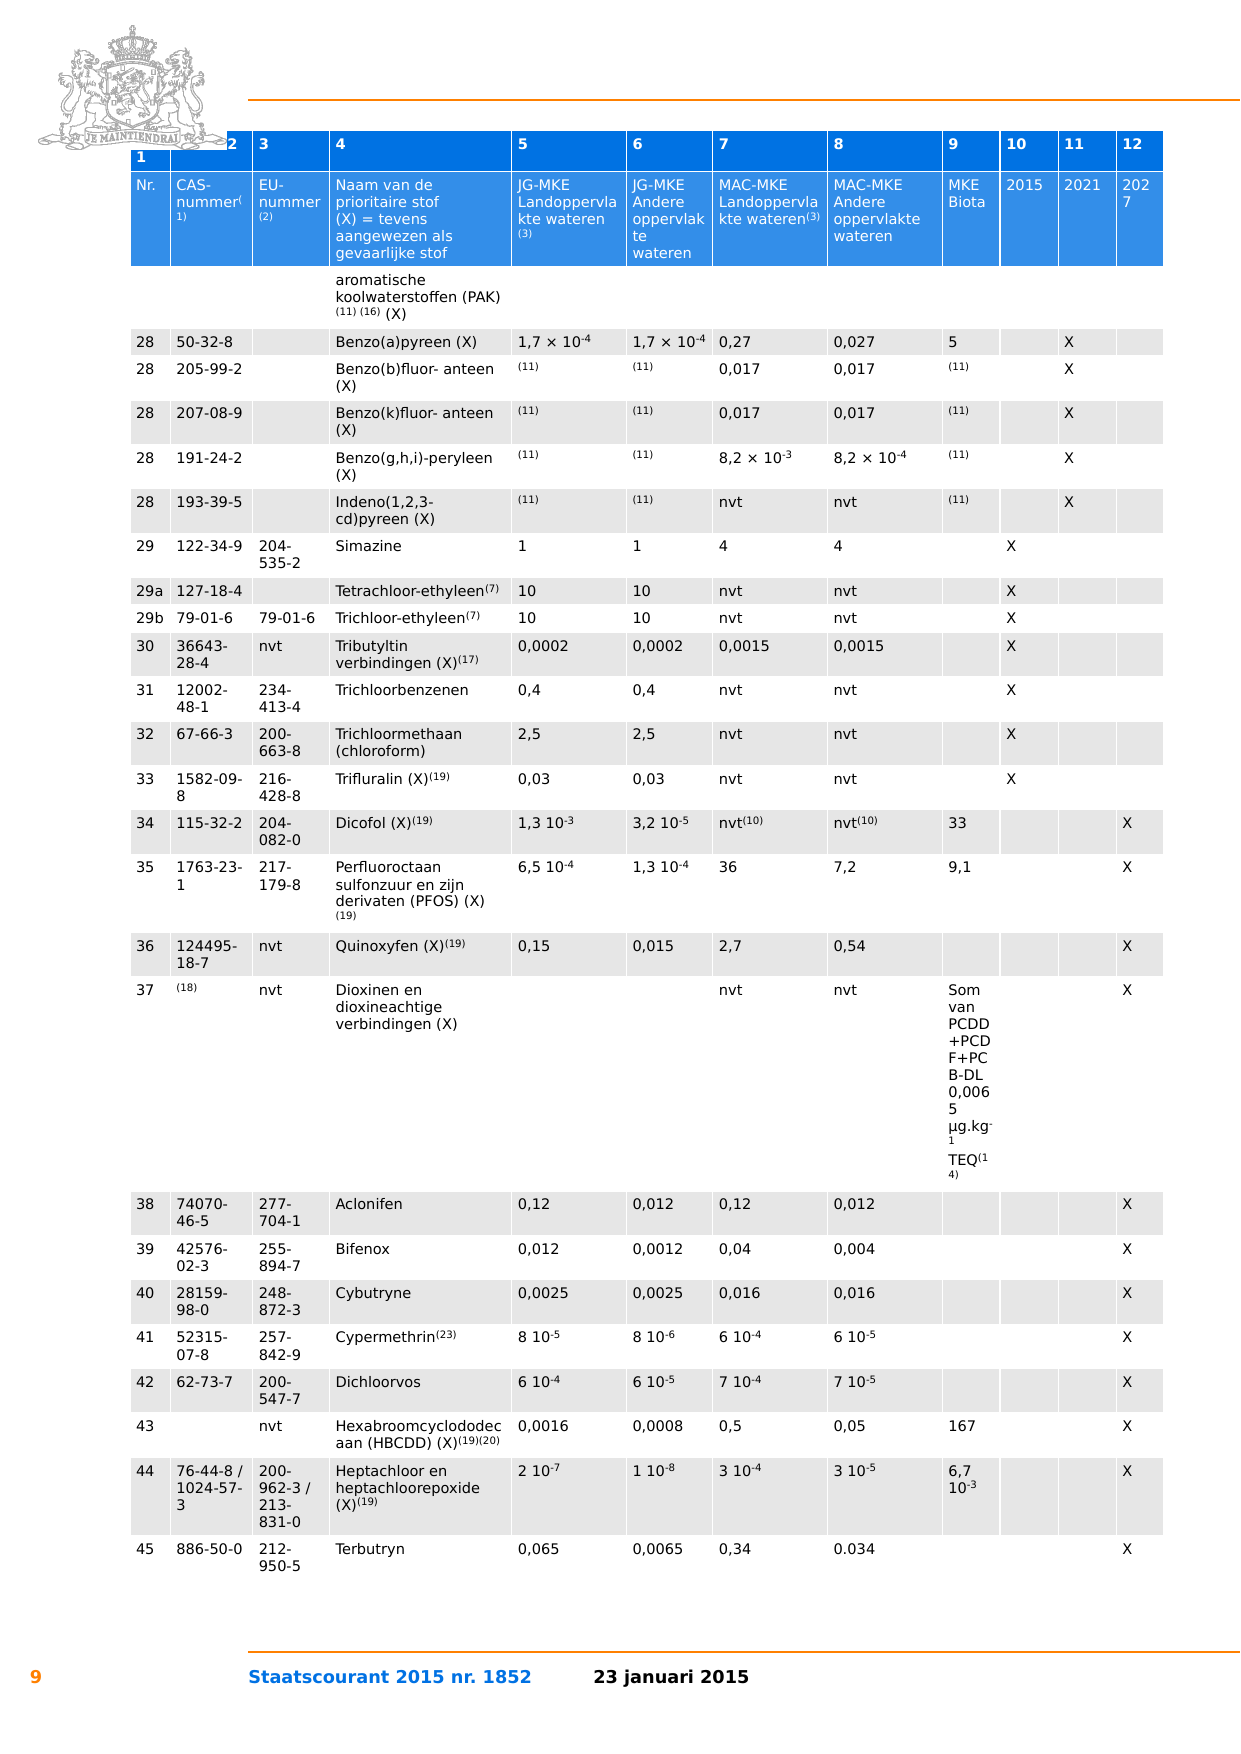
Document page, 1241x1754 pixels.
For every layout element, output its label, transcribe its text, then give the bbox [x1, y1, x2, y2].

table_cell nvt [253, 633, 329, 676]
table_cell [943, 1325, 999, 1368]
table_cell [171, 1414, 252, 1457]
table_cell nvt [713, 489, 827, 533]
table_cell nvt [828, 605, 942, 632]
table_cell 248-872-3 [253, 1280, 329, 1324]
table_cell [1001, 268, 1058, 328]
table_cell 74070-46-5 [171, 1192, 252, 1235]
table_cell 52315-07-8 [171, 1325, 252, 1368]
table_cell 0,017 [828, 401, 942, 444]
table_cell nvt [828, 578, 942, 604]
table_cell [1059, 1325, 1116, 1368]
table_header 7 [713, 131, 827, 171]
table_cell 167 [943, 1414, 999, 1457]
table_cell Tetrachloor-ethyleen(7) [330, 578, 511, 604]
table_cell X [1059, 329, 1116, 355]
table_cell [943, 534, 999, 577]
table_cell [1059, 1369, 1116, 1412]
table_header 6 [627, 131, 712, 171]
table_cell 28 [131, 329, 170, 355]
table_cell [1059, 677, 1116, 721]
table_cell 191-24-2 [171, 445, 252, 488]
table_cell 0,012 [627, 1192, 712, 1235]
table_cell [1059, 1236, 1116, 1279]
table_cell 41 [131, 1325, 170, 1368]
table_cell [627, 268, 712, 328]
table_cell Benzo(a)pyreen (X) [330, 329, 511, 355]
table_cell 10 [627, 605, 712, 632]
table_cell Dicofol (X)(19) [330, 810, 511, 854]
table_cell nvt [253, 978, 329, 1191]
table_cell 7,2 [828, 855, 942, 932]
table_cell 79-01-6 [171, 605, 252, 632]
table_cell 0,015 [627, 933, 712, 976]
table_cell 0,27 [713, 329, 827, 355]
table_cell X [1117, 1280, 1163, 1324]
table_header 4 [330, 131, 511, 171]
table_cell 4 [828, 534, 942, 577]
table_cell Hexabroomcyclododecaan (HBCDD) (X)(19)(20) [330, 1414, 511, 1457]
table_header 8 [828, 131, 942, 171]
table_cell [943, 605, 999, 632]
table_cell [1059, 534, 1116, 577]
table_cell 79-01-6 [253, 605, 329, 632]
table_cell 67-66-3 [171, 722, 252, 765]
table_cell 0,017 [713, 356, 827, 399]
table_cell X [1117, 1536, 1163, 1579]
table_cell Benzo(g,h,i)-peryleen (X) [330, 445, 511, 488]
table_cell 216-428-8 [253, 766, 329, 809]
table_cell [1117, 356, 1163, 399]
table_cell [1059, 810, 1116, 854]
table_cell [1001, 1280, 1058, 1324]
table_cell 42 [131, 1369, 170, 1412]
table_cell 0,12 [512, 1192, 626, 1235]
table_cell 0,04 [713, 1236, 827, 1279]
table_cell 0,0025 [627, 1280, 712, 1324]
table_cell 200-547-7 [253, 1369, 329, 1412]
table_cell [627, 978, 712, 1191]
table_header 12 [1117, 131, 1163, 171]
table_cell [1117, 489, 1163, 533]
table_cell nvt [713, 722, 827, 765]
table_cell CAS-nummer(1) [171, 172, 252, 266]
table_cell [1059, 1192, 1116, 1235]
table_header 11 [1059, 131, 1116, 171]
table_cell 1,3 10-4 [627, 855, 712, 932]
table_cell Cybutryne [330, 1280, 511, 1324]
table_cell Heptachloor en heptachloorepoxide (X)(19) [330, 1458, 511, 1535]
table_cell 0,017 [713, 401, 827, 444]
table_cell 28 [131, 445, 170, 488]
table_cell X [1117, 978, 1163, 1191]
table_cell [1001, 329, 1058, 355]
table_cell X [1059, 356, 1116, 399]
table_cell [943, 766, 999, 809]
table_cell X [1001, 605, 1058, 632]
table_cell Benzo(k)fluor- anteen (X) [330, 401, 511, 444]
table_cell 0,15 [512, 933, 626, 976]
table_cell 3,2 10-5 [627, 810, 712, 854]
table_cell [1059, 605, 1116, 632]
table_cell 0,0012 [627, 1236, 712, 1279]
table_cell nvt [253, 1414, 329, 1457]
table_cell (11) [627, 445, 712, 488]
table_cell 193-39-5 [171, 489, 252, 533]
table_cell [943, 1236, 999, 1279]
table_cell X [1117, 1369, 1163, 1412]
table_cell 0,4 [627, 677, 712, 721]
table_cell [171, 268, 252, 328]
table_cell 0.034 [828, 1536, 942, 1579]
table_cell [1117, 401, 1163, 444]
table_cell [1117, 329, 1163, 355]
table_cell 8,2 × 10-4 [828, 445, 942, 488]
table_cell [1059, 855, 1116, 932]
table_cell 2 10-7 [512, 1458, 626, 1535]
table_cell Benzo(b)fluor- anteen (X) [330, 356, 511, 399]
table_cell [943, 268, 999, 328]
table_cell 0,12 [713, 1192, 827, 1235]
table_cell 212-950-5 [253, 1536, 329, 1579]
table_cell 0,03 [627, 766, 712, 809]
table_cell [1117, 722, 1163, 765]
table_cell 1763-23-1 [171, 855, 252, 932]
table_cell Dichloorvos [330, 1369, 511, 1412]
table_cell (11) [943, 445, 999, 488]
table_cell nvt [713, 766, 827, 809]
table_cell aromatische koolwaterstoffen (PAK)(11) (16) (X) [330, 268, 511, 328]
table_cell [943, 677, 999, 721]
table_cell JG‑MKE Andere oppervlakte wateren [627, 172, 712, 266]
table_cell 28159-98-0 [171, 1280, 252, 1324]
table_cell X [1117, 1236, 1163, 1279]
table_cell [253, 268, 329, 328]
table_cell MAC‑MKE Andere oppervlakte wateren [828, 172, 942, 266]
table_cell [253, 329, 329, 355]
table_cell [1059, 1414, 1116, 1457]
table_cell X [1117, 933, 1163, 976]
table_cell [512, 978, 626, 1191]
table_cell 204-082-0 [253, 810, 329, 854]
table_cell [943, 578, 999, 604]
table_cell JG-MKE Landoppervlakte wateren (3) [512, 172, 626, 266]
table_cell 0,017 [828, 356, 942, 399]
table_cell 3 10-4 [713, 1458, 827, 1535]
table_cell 3 10-5 [828, 1458, 942, 1535]
table_cell nvt [828, 489, 942, 533]
table_cell (18) [171, 978, 252, 1191]
table_cell 6 10-4 [512, 1369, 626, 1412]
table_cell [1117, 534, 1163, 577]
table_cell [1059, 766, 1116, 809]
table_cell Terbutryn [330, 1536, 511, 1579]
table_cell Dioxinen en dioxineachtige verbindingen (X) [330, 978, 511, 1191]
table_cell [1117, 605, 1163, 632]
table_cell (11) [627, 401, 712, 444]
table_cell 28 [131, 489, 170, 533]
table_cell 0,012 [512, 1236, 626, 1279]
table_cell 8 10-6 [627, 1325, 712, 1368]
table_cell Aclonifen [330, 1192, 511, 1235]
table_cell 0,0015 [713, 633, 827, 676]
table_cell (11) [512, 445, 626, 488]
table_cell 0,016 [713, 1280, 827, 1324]
table_cell Tributyltin verbindingen (X)(17) [330, 633, 511, 676]
table_cell 5 [943, 329, 999, 355]
table_cell X [1001, 766, 1058, 809]
table_cell 0,0002 [627, 633, 712, 676]
table_cell 1,7 × 10-4 [627, 329, 712, 355]
table_cell 217-179-8 [253, 855, 329, 932]
table_cell 0,065 [512, 1536, 626, 1579]
table_cell 2027 [1117, 172, 1163, 266]
table_cell X [1117, 1458, 1163, 1535]
table_cell 0,34 [713, 1536, 827, 1579]
table_cell MAC‑MKE Landoppervlakte wateren(3) [713, 172, 827, 266]
table_cell 1 [627, 534, 712, 577]
table_cell [1059, 1280, 1116, 1324]
table_cell 10 [627, 578, 712, 604]
table_cell 28 [131, 401, 170, 444]
table_cell 0,004 [828, 1236, 942, 1279]
table_cell 0,54 [828, 933, 942, 976]
table_cell 0,0008 [627, 1414, 712, 1457]
table_header 9 [943, 131, 999, 171]
table_cell X [1001, 722, 1058, 765]
table_cell 2,7 [713, 933, 827, 976]
table_cell 28 [131, 356, 170, 399]
table_cell 124495-18-7 [171, 933, 252, 976]
table_cell nvt [253, 933, 329, 976]
table_cell (11) [943, 489, 999, 533]
table_cell 8,2 × 10-3 [713, 445, 827, 488]
table_cell 76-44-8 / 1024-57-3 [171, 1458, 252, 1535]
table_cell 0,4 [512, 677, 626, 721]
table_cell 44 [131, 1458, 170, 1535]
table_cell [828, 268, 942, 328]
table_cell 0,012 [828, 1192, 942, 1235]
table_cell 0,0002 [512, 633, 626, 676]
table_cell 0,027 [828, 329, 942, 355]
table_cell 2015 [1001, 172, 1058, 266]
table_cell 4 [713, 534, 827, 577]
table_cell X [1117, 855, 1163, 932]
table_cell [1001, 810, 1058, 854]
table_cell nvt [828, 978, 942, 1191]
table_cell Nr. [131, 172, 170, 266]
table_cell [512, 268, 626, 328]
table_cell [1059, 978, 1116, 1191]
table_cell nvt [828, 677, 942, 721]
table_cell 10 [512, 605, 626, 632]
table_cell [1059, 1458, 1116, 1535]
table_cell [943, 1280, 999, 1324]
table_cell 42576-02-3 [171, 1236, 252, 1279]
table_cell Trifluralin (X)(19) [330, 766, 511, 809]
table_cell nvt [713, 578, 827, 604]
table_cell 200-663-8 [253, 722, 329, 765]
table_cell 38 [131, 1192, 170, 1235]
table_cell 1 10-8 [627, 1458, 712, 1535]
table_cell [1001, 1192, 1058, 1235]
table_cell (11) [943, 356, 999, 399]
table_cell 1 [512, 534, 626, 577]
table_cell 1,7 × 10-4 [512, 329, 626, 355]
table_cell 35 [131, 855, 170, 932]
table_cell 36643-28-4 [171, 633, 252, 676]
table_cell 205-99-2 [171, 356, 252, 399]
table_cell [1117, 633, 1163, 676]
table_cell X [1059, 401, 1116, 444]
table_cell 0,05 [828, 1414, 942, 1457]
table_cell [1117, 766, 1163, 809]
table_cell [1001, 933, 1058, 976]
table_cell [943, 933, 999, 976]
table_cell [1117, 268, 1163, 328]
table_cell 0,03 [512, 766, 626, 809]
table_cell 255-894-7 [253, 1236, 329, 1279]
table_cell nvt [713, 605, 827, 632]
table_cell 12002-48-1 [171, 677, 252, 721]
table_cell [1001, 489, 1058, 533]
table_cell 127-18-4 [171, 578, 252, 604]
table_cell [253, 356, 329, 399]
table_cell [1001, 1325, 1058, 1368]
table_cell X [1117, 1192, 1163, 1235]
table_cell X [1117, 810, 1163, 854]
table_cell Trichloor-ethyleen(7) [330, 605, 511, 632]
table_cell MKE Biota [943, 172, 999, 266]
table_cell 2021 [1059, 172, 1116, 266]
table_cell 37 [131, 978, 170, 1191]
table_cell [1059, 633, 1116, 676]
table_cell Quinoxyfen (X)(19) [330, 933, 511, 976]
table_cell X [1001, 578, 1058, 604]
table_cell 29b [131, 605, 170, 632]
table_cell [1117, 445, 1163, 488]
table_cell 7 10-4 [713, 1369, 827, 1412]
table_cell X [1001, 534, 1058, 577]
table_cell [131, 268, 170, 328]
table_cell nvt(10) [828, 810, 942, 854]
table_cell 200-962-3 / 213-831-0 [253, 1458, 329, 1535]
table_cell 204-535-2 [253, 534, 329, 577]
table_cell [1117, 677, 1163, 721]
table_cell X [1001, 633, 1058, 676]
table_cell 45 [131, 1536, 170, 1579]
table_cell [713, 268, 827, 328]
table_cell [253, 578, 329, 604]
table_cell X [1117, 1414, 1163, 1457]
table_cell [1059, 268, 1116, 328]
picture [38, 25, 227, 150]
table_cell 0,0015 [828, 633, 942, 676]
table_cell 8 10-5 [512, 1325, 626, 1368]
table_cell [1117, 578, 1163, 604]
table_cell 6 10-4 [713, 1325, 827, 1368]
table_cell [943, 722, 999, 765]
table_cell 6 10-5 [627, 1369, 712, 1412]
table_cell 115-32-2 [171, 810, 252, 854]
table_cell 1,3 10-3 [512, 810, 626, 854]
table_cell EU-nummer(2) [253, 172, 329, 266]
table_cell 36 [713, 855, 827, 932]
table_cell [253, 445, 329, 488]
table_cell Som van PCDD+PCDF+PCB-DL 0,0065 µg.kg-1 TEQ(14) [943, 978, 999, 1191]
table_cell 0,0025 [512, 1280, 626, 1324]
table_cell [1059, 1536, 1116, 1579]
table_cell 6 10-5 [828, 1325, 942, 1368]
table_cell [253, 401, 329, 444]
table_cell 31 [131, 677, 170, 721]
table_cell 9,1 [943, 855, 999, 932]
table_cell 0,5 [713, 1414, 827, 1457]
table_cell X [1059, 489, 1116, 533]
table_cell X [1001, 677, 1058, 721]
table_cell (11) [512, 401, 626, 444]
table_cell 0,0065 [627, 1536, 712, 1579]
table_cell 50-32-8 [171, 329, 252, 355]
table_cell nvt [713, 978, 827, 1191]
table_cell 29a [131, 578, 170, 604]
table_cell 62-73-7 [171, 1369, 252, 1412]
table_cell [1001, 978, 1058, 1191]
table_header 1 [131, 150, 170, 171]
table_cell 43 [131, 1414, 170, 1457]
table_cell (11) [943, 401, 999, 444]
table_cell (11) [512, 356, 626, 399]
table_cell [1001, 1369, 1058, 1412]
table_cell 257-842-9 [253, 1325, 329, 1368]
table_cell Trichloormethaan (chloroform) [330, 722, 511, 765]
table_cell Cypermethrin(23) [330, 1325, 511, 1368]
table_cell [943, 1192, 999, 1235]
table_cell 29 [131, 534, 170, 577]
table_cell 2,5 [627, 722, 712, 765]
table_cell Naam van de prioritaire stof (X) = tevens aangewezen als gevaarlijke stof [330, 172, 511, 266]
table_cell (11) [512, 489, 626, 533]
table_cell 34 [131, 810, 170, 854]
table_cell [943, 1536, 999, 1579]
table_cell 0,0016 [512, 1414, 626, 1457]
table_cell 32 [131, 722, 170, 765]
table_cell X [1117, 1325, 1163, 1368]
table_header 3 [253, 131, 329, 171]
table_cell nvt [828, 722, 942, 765]
table_cell [1001, 855, 1058, 932]
table_cell nvt(10) [713, 810, 827, 854]
table_cell Indeno(1,2,3- cd)pyreen (X) [330, 489, 511, 533]
table_cell (11) [627, 489, 712, 533]
table_cell 6,5 10-4 [512, 855, 626, 932]
table_cell 234-413-4 [253, 677, 329, 721]
table_cell 10 [512, 578, 626, 604]
table_cell 6,7 10-3 [943, 1458, 999, 1535]
table_cell [253, 489, 329, 533]
table_cell [1001, 1536, 1058, 1579]
table_cell Perfluoroctaan sulfonzuur en zijn derivaten (PFOS) (X)(19) [330, 855, 511, 932]
table_cell [1001, 1414, 1058, 1457]
table_cell 1582-09-8 [171, 766, 252, 809]
table_header 2 [171, 131, 252, 171]
table_cell 0,016 [828, 1280, 942, 1324]
table_cell Simazine [330, 534, 511, 577]
table_cell [1001, 401, 1058, 444]
table_cell [1001, 356, 1058, 399]
table_cell Trichloorbenzenen [330, 677, 511, 721]
table_cell [943, 1369, 999, 1412]
table_cell [1059, 933, 1116, 976]
table_cell 2,5 [512, 722, 626, 765]
table_cell 30 [131, 633, 170, 676]
table_cell [1001, 1458, 1058, 1535]
table_cell 33 [131, 766, 170, 809]
table_cell [1001, 1236, 1058, 1279]
table_cell X [1059, 445, 1116, 488]
table_cell Bifenox [330, 1236, 511, 1279]
table_header 5 [512, 131, 626, 171]
table_cell nvt [713, 677, 827, 721]
table_cell nvt [828, 766, 942, 809]
table_cell 39 [131, 1236, 170, 1279]
table_cell 277-704-1 [253, 1192, 329, 1235]
table_cell 36 [131, 933, 170, 976]
table_header 10 [1001, 131, 1058, 171]
table_cell 207-08-9 [171, 401, 252, 444]
table_cell [943, 633, 999, 676]
table_cell [1059, 722, 1116, 765]
table_cell 33 [943, 810, 999, 854]
table_cell (11) [627, 356, 712, 399]
table_cell 40 [131, 1280, 170, 1324]
table_cell [1059, 578, 1116, 604]
table_cell 122-34-9 [171, 534, 252, 577]
table_cell [1001, 445, 1058, 488]
table_cell 7 10-5 [828, 1369, 942, 1412]
table_cell 886-50-0 [171, 1536, 252, 1579]
